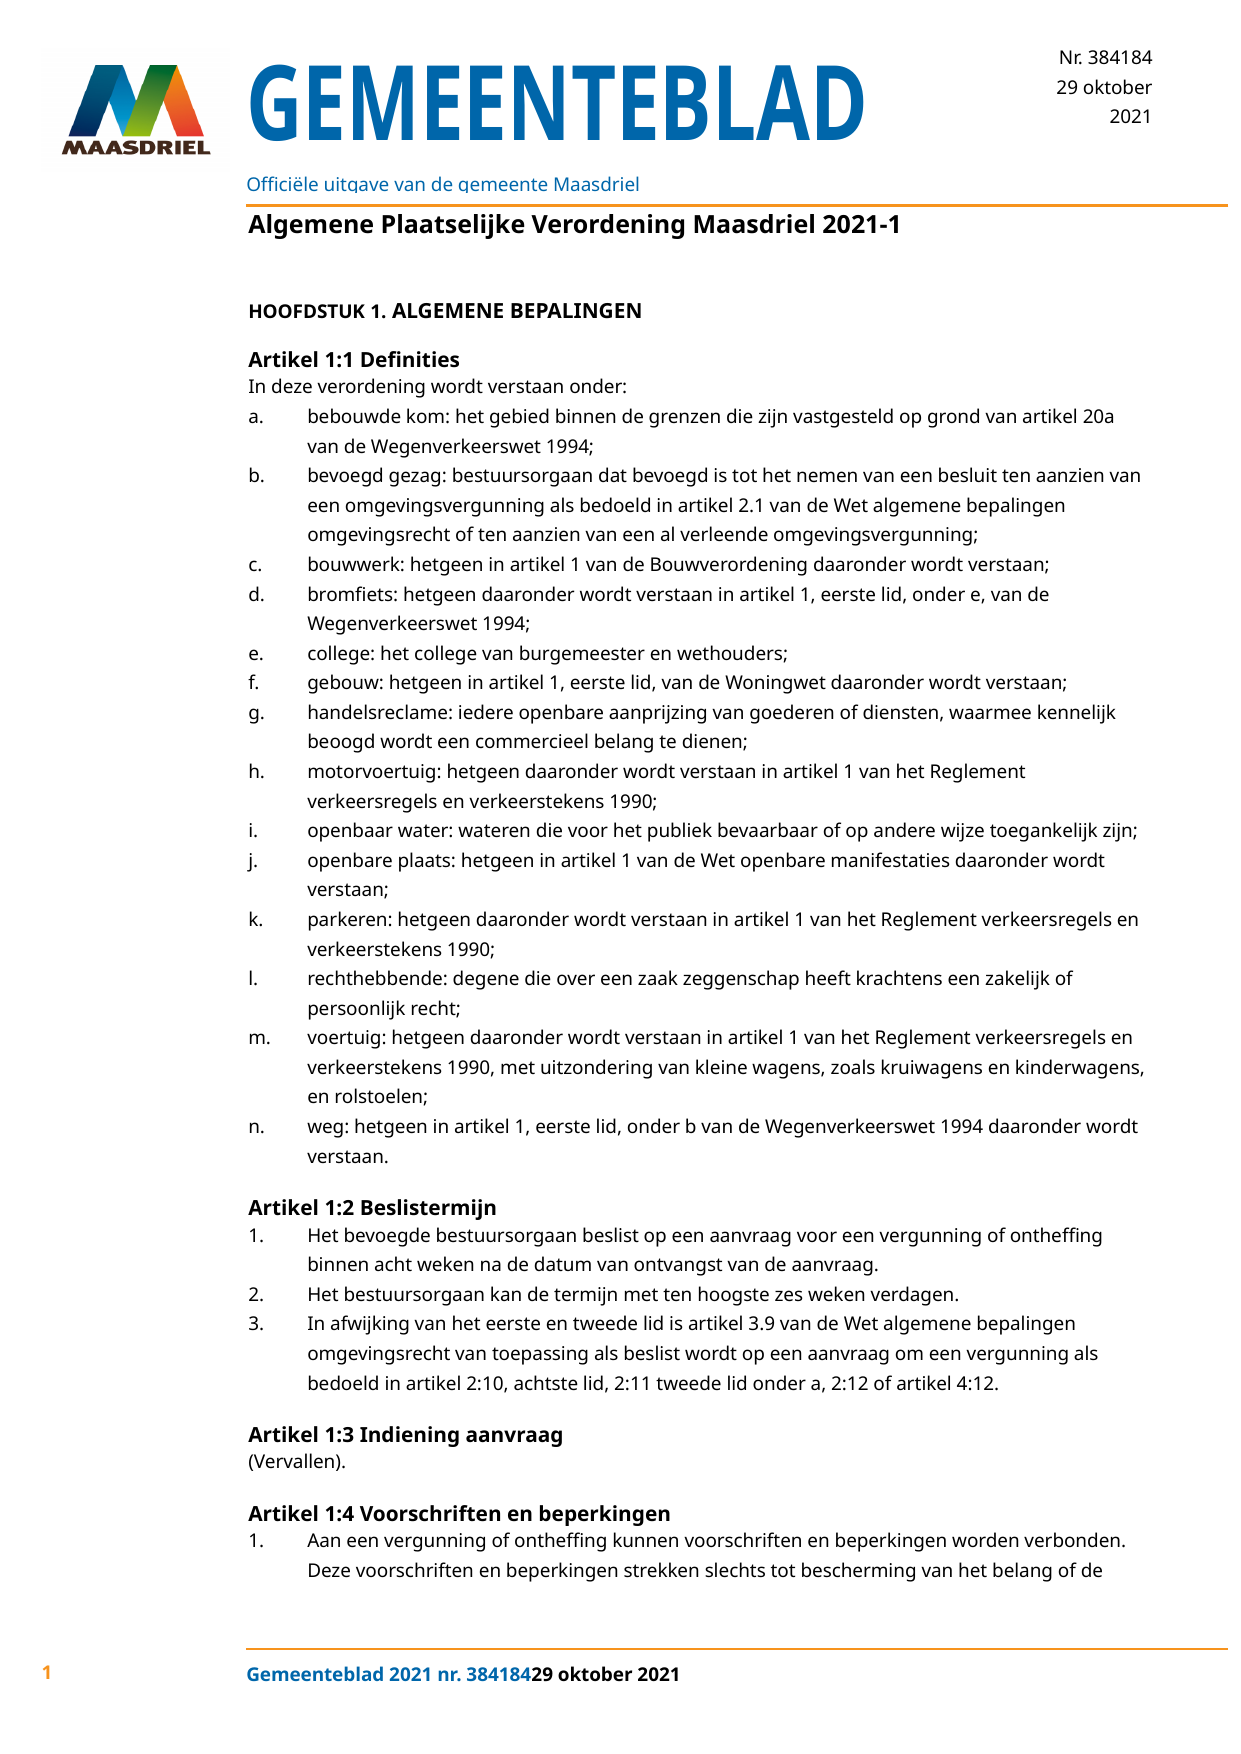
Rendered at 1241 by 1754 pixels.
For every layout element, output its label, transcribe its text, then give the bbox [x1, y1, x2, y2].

text Artikel 1:2 Beslistermijn [248, 1193, 1152, 1222]
list gebouw: hetgeen in artikel 1, eerste lid, van de Woningwet daaronder wordt verstaan; [248, 669, 1152, 695]
text In deze verordening wordt verstaan onder: [248, 374, 1152, 399]
list weg: hetgeen in artikel 1, eerste lid, onder b van de Wegenverkeerswet 1994 daaronder wordt verstaan. [248, 1113, 1152, 1169]
list parkeren: hetgeen daaronder wordt verstaan in artikel 1 van het Reglement verkeersregels en verkeerstekens 1990; [248, 906, 1152, 962]
list bromfiets: hetgeen daaronder wordt verstaan in artikel 1, eerste lid, onder e, van de Wegenverkeerswet 1994; [248, 581, 1152, 636]
list Aan een vergunning of ontheffing kunnen voorschriften en beperkingen worden verbonden. Deze voorschriften en beperkingen strekken slechts tot bescherming van het belang of de [248, 1527, 1152, 1583]
text (Vervallen). [248, 1448, 1152, 1474]
list bebouwde kom: het gebied binnen de grenzen die zijn vastgesteld op grond van artikel 20a van de Wegenverkeerswet 1994; [248, 403, 1152, 459]
list bevoegd gezag: bestuursorgaan dat bevoegd is tot het nemen van een besluit ten aanzien van een omgevingsvergunning als bedoeld in artikel 2.1 van de Wet algemene bepalingen omgevingsrecht of ten aanzien van een al verleende omgevingsvergunning; [248, 462, 1152, 547]
list college: het college van burgemeester en wethouders; [248, 640, 1152, 666]
list Het bestuursorgaan kan de termijn met ten hoogste zes weken verdagen. [248, 1281, 1152, 1307]
text Artikel 1:1 Definities [248, 345, 1152, 374]
list openbaar water: wateren die voor het publiek bevaarbaar of op andere wijze toegankelijk zijn; [248, 817, 1152, 843]
list In afwijking van het eerste en tweede lid is artikel 3.9 van de Wet algemene bepalingen omgevingsrecht van toepassing als beslist wordt op een aanvraag om een vergunning als bedoeld in artikel 2:10, achtste lid, 2:11 tweede lid onder a, 2:12 of artikel 4:12. [248, 1311, 1152, 1395]
text HOOFDSTUK 1. ALGEMENE BEPALINGEN [248, 296, 1152, 324]
list voertuig: hetgeen daaronder wordt verstaan in artikel 1 van het Reglement verkeersregels en verkeerstekens 1990, met uitzondering van kleine wagens, zoals kruiwagens en kinderwagens, en rolstoelen; [248, 1024, 1152, 1109]
list handelsreclame: iedere openbare aanprijzing van goederen of diensten, waarmee kennelijk beoogd wordt een commercieel belang te dienen; [248, 699, 1152, 754]
text Artikel 1:4 Voorschriften en beperkingen [248, 1499, 1152, 1527]
text Algemene Plaatselijke Verordening Maasdriel 2021-1 [248, 207, 1152, 241]
list bouwwerk: hetgeen in artikel 1 van de Bouwverordening daaronder wordt verstaan; [248, 551, 1152, 577]
list Het bevoegde bestuursorgaan beslist op een aanvraag voor een vergunning of ontheffing binnen acht weken na de datum van ontvangst van de aanvraag. [248, 1222, 1152, 1277]
list motorvoertuig: hetgeen daaronder wordt verstaan in artikel 1 van het Reglement verkeersregels en verkeerstekens 1990; [248, 758, 1152, 814]
list openbare plaats: hetgeen in artikel 1 van de Wet openbare manifestaties daaronder wordt verstaan; [248, 847, 1152, 902]
text Artikel 1:3 Indiening aanvraag [248, 1420, 1152, 1448]
picture [41, 47, 231, 172]
list rechthebbende: degene die over een zaak zeggenschap heeft krachtens een zakelijk of persoonlijk recht; [248, 965, 1152, 1021]
